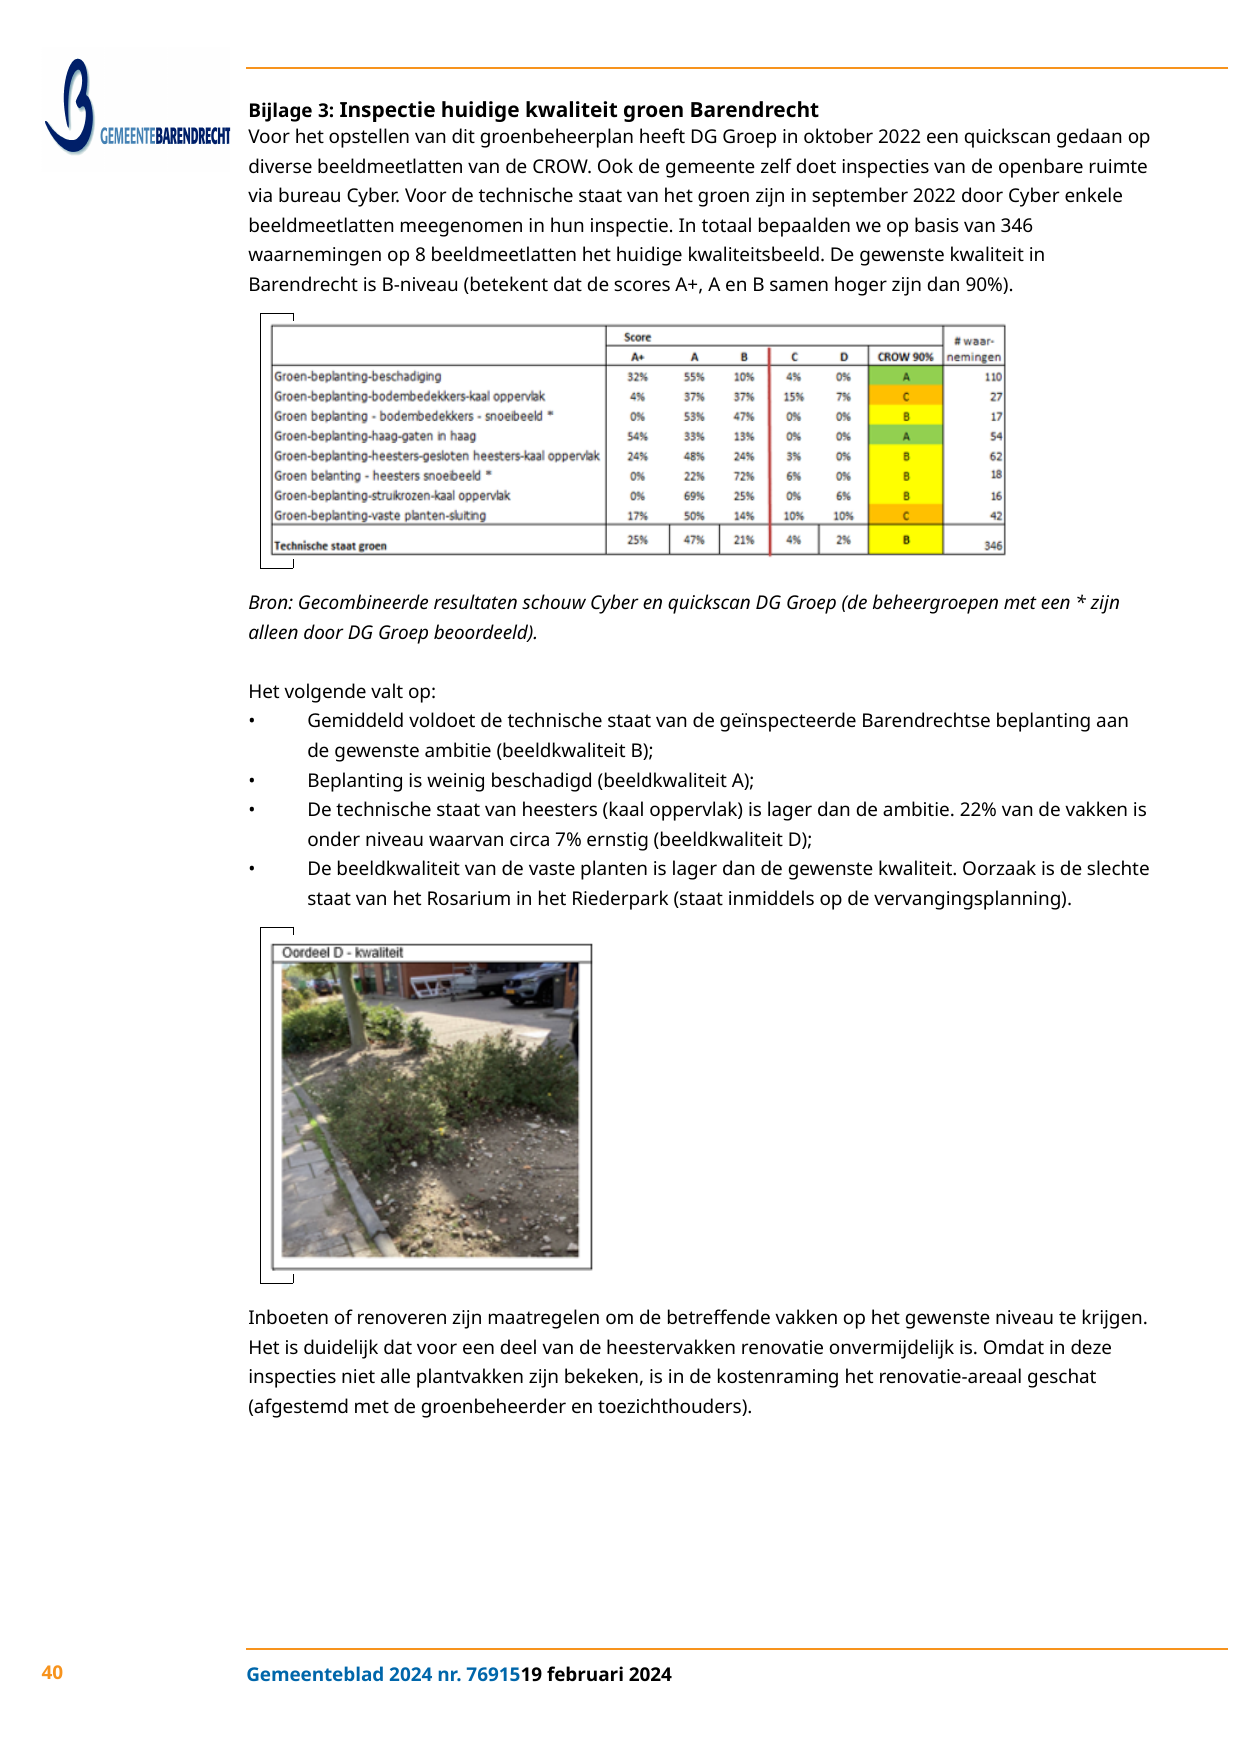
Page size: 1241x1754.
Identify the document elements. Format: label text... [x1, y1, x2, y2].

text Bron: Gecombineerde resultaten schouw Cyber en quickscan DG Groep (de beheergroepen met een * zijn alleen door DG Groep beoordeeld). [248, 589, 1152, 645]
picture [268, 935, 594, 1274]
text Inboeten of renoveren zijn maatregelen om de betreffende vakken op het gewenste niveau te krijgen. Het is duidelijk dat voor een deel van de heestervakken renovatie onvermijdelijk is. Omdat in deze inspecties niet alle plantvakken zijn bekeken, is in de kostenraming het renovatie-areaal geschat (afgestemd met de groenbeheerder en toezichthouders). [248, 1304, 1152, 1419]
text Het volgende valt op: [248, 678, 1152, 704]
text Bijlage 3: Inspectie huidige kwaliteit groen Barendrecht [248, 95, 1152, 123]
picture [41, 47, 231, 172]
list Beplanting is weinig beschadigd (beeldkwaliteit A); [248, 767, 1152, 793]
picture [268, 321, 1008, 559]
list De beeldkwaliteit van de vaste planten is lager dan de gewenste kwaliteit. Oorzaak is de slechte staat van het Rosarium in het Riederpark (staat inmiddels op de vervangingsplanning). [248, 856, 1152, 911]
list Gemiddeld voldoet de technische staat van de geïnspecteerde Barendrechtse beplanting aan de gewenste ambitie (beeldkwaliteit B); [248, 708, 1152, 763]
text Voor het opstellen van dit groenbeheerplan heeft DG Groep in oktober 2022 een quickscan gedaan op diverse beeldmeetlatten van de CROW. Ook de gemeente zelf doet inspecties van de openbare ruimte via bureau Cyber. Voor de technische staat van het groen zijn in september 2022 door Cyber enkele beeldmeetlatten meegenomen in hun inspectie. In totaal bepaalden we op basis van 346 waarnemingen op 8 beeldmeetlatten het huidige kwaliteitsbeeld. De gewenste kwaliteit in Barendrecht is B-niveau (betekent dat de scores A+, A en B samen hoger zijn dan 90%). [248, 123, 1152, 297]
list De technische staat van heesters (kaal oppervlak) is lager dan de ambitie. 22% van de vakken is onder niveau waarvan circa 7% ernstig (beeldkwaliteit D); [248, 796, 1152, 852]
